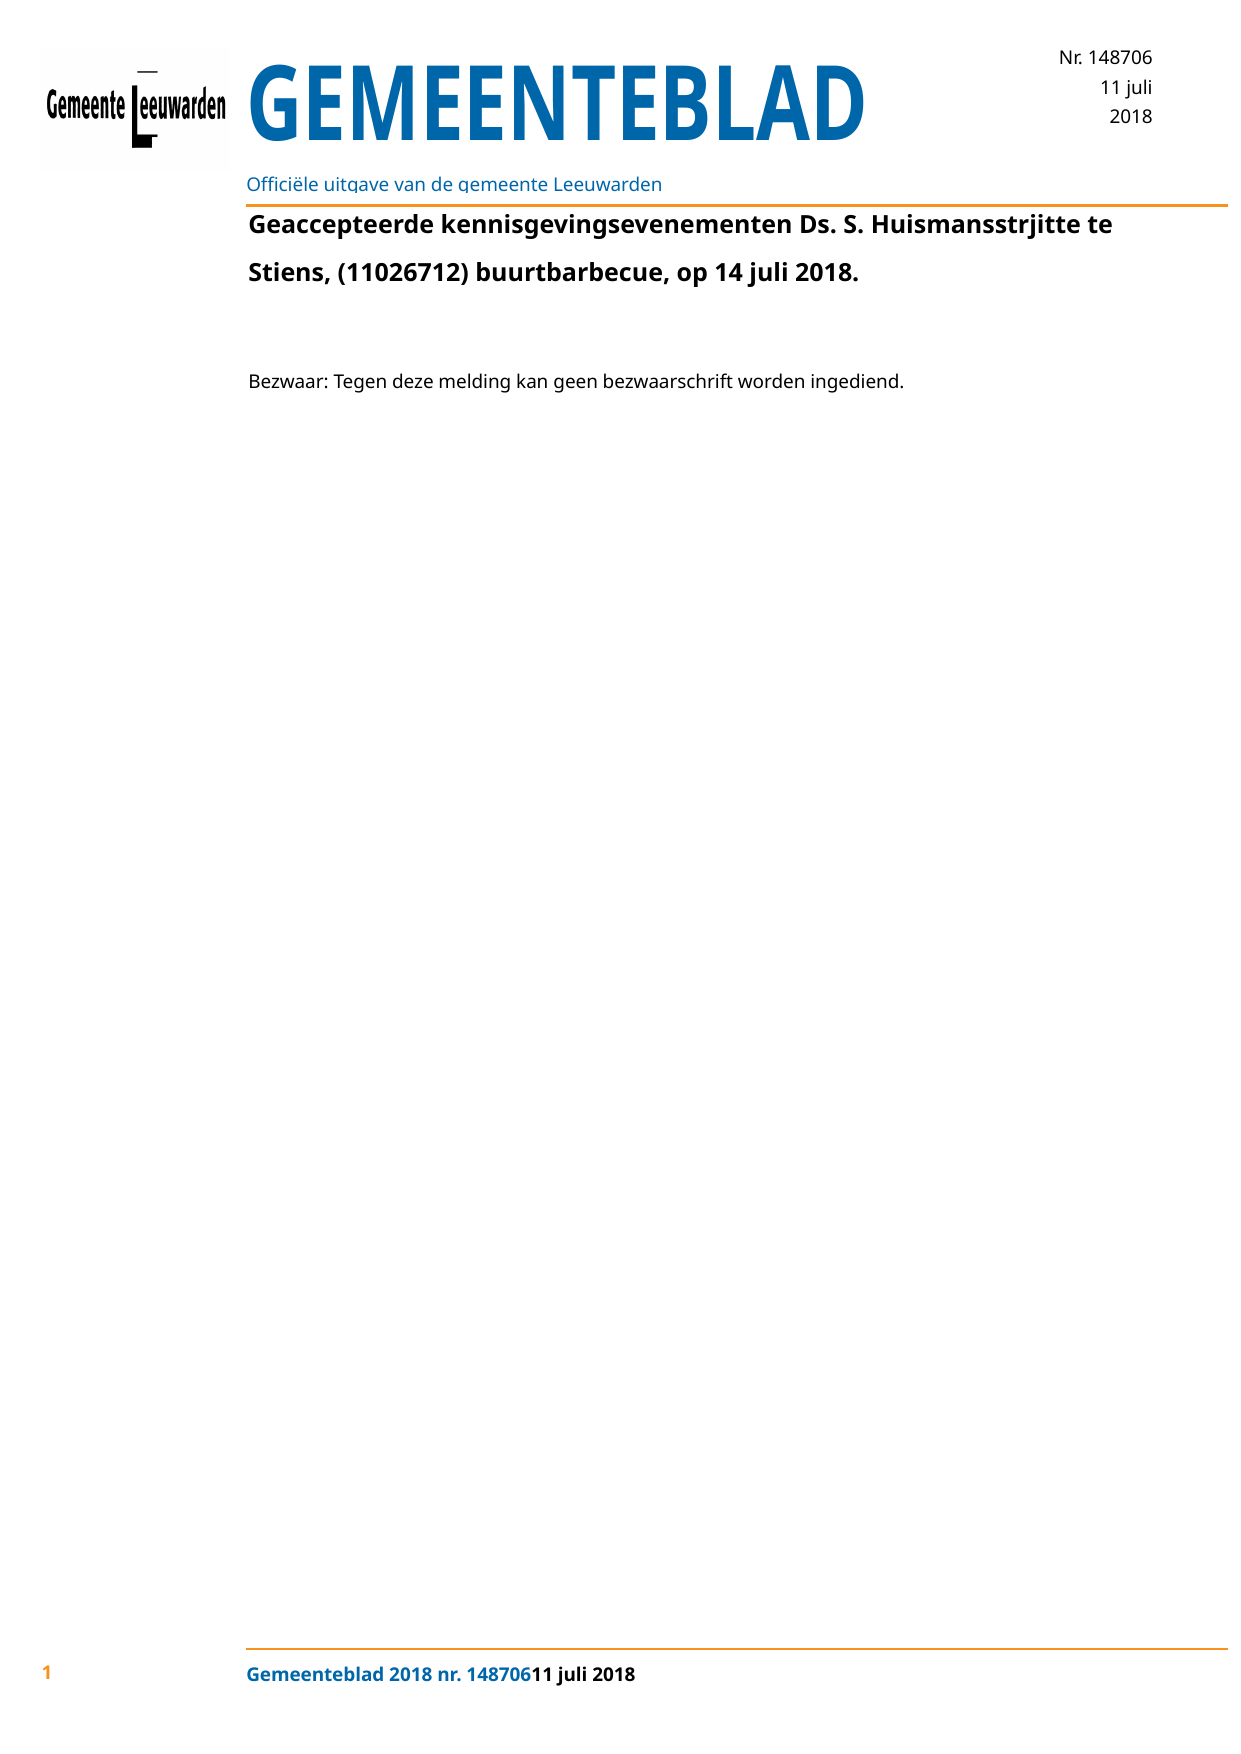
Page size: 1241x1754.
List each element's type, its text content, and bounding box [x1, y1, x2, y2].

picture [41, 47, 231, 172]
text Bezwaar: Tegen deze melding kan geen bezwaarschrift worden ingediend. [248, 368, 1152, 394]
text Geaccepteerde kennisgevingsevenementen Ds. S. Huismansstrjitte te Stiens, (11026712) buurtbarbecue, op 14 juli 2018. [248, 207, 1152, 288]
